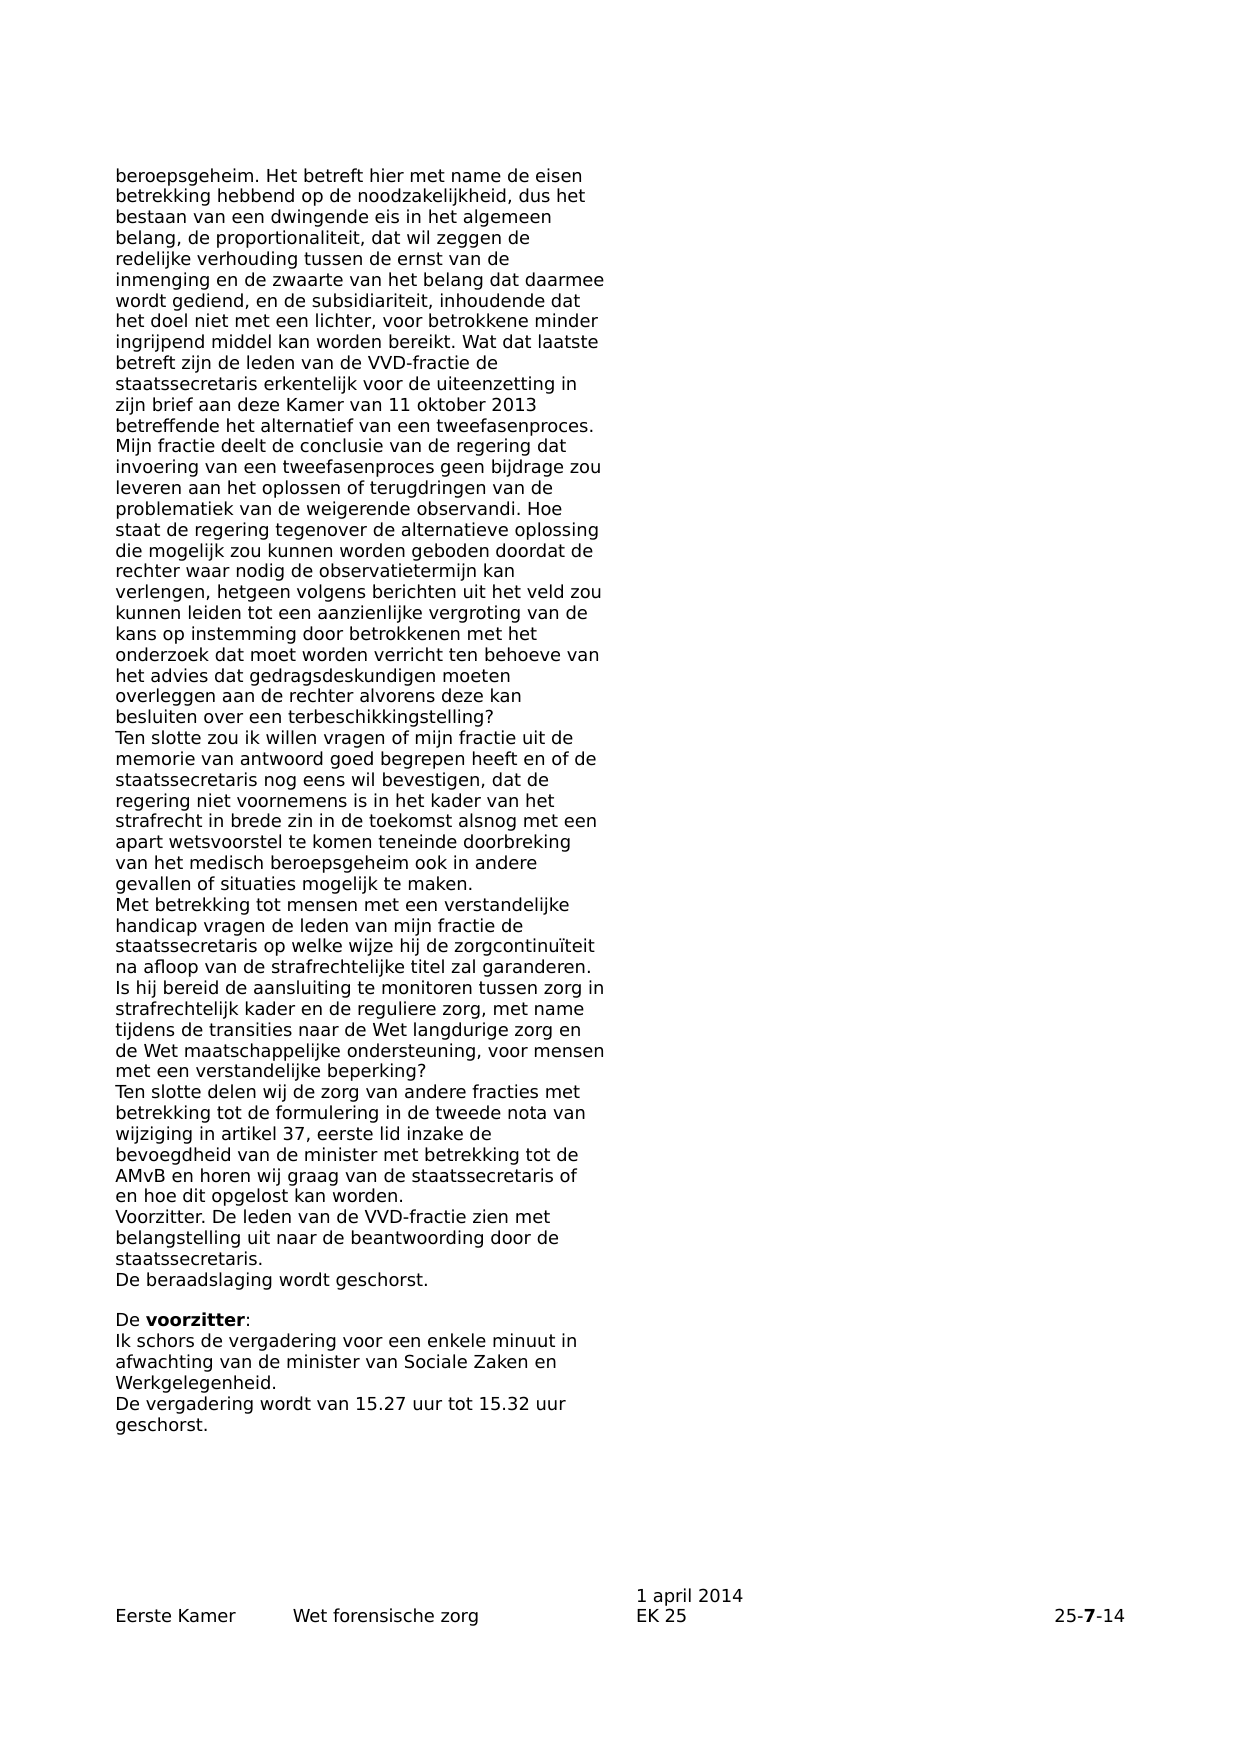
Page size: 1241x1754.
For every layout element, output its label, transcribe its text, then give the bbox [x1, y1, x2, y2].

text Met betrekking tot mensen met een verstandelijke handicap vragen de leden van mijn fractie de staatssecretaris op welke wijze hij de zorgcontinuïteit na afloop van de strafrechtelijke titel zal garanderen. Is hij bereid de aansluiting te monitoren tussen zorg in strafrechtelijk kader en de reguliere zorg, met name tijdens de transities naar de Wet langdurige zorg en de Wet maatschappelijke ondersteuning, voor mensen met een verstandelijke beperking? [115, 894, 605, 1082]
text Ten slotte delen wij de zorg van andere fracties met betrekking tot de formulering in de tweede nota van wijziging in artikel 37, eerste lid inzake de bevoegdheid van de minister met betrekking tot de AMvB en horen wij graag van de staatssecretaris of en hoe dit opgelost kan worden. [115, 1082, 605, 1207]
text Ten slotte zou ik willen vragen of mijn fractie uit de memorie van antwoord goed begrepen heeft en of de staatssecretaris nog eens wil bevestigen, dat de regering niet voornemens is in het kader van het strafrecht in brede zin in de toekomst alsnog met een apart wetsvoorstel te komen teneinde doorbreking van het medisch beroepsgeheim ook in andere gevallen of situaties mogelijk te maken. [115, 728, 605, 894]
text Ik schors de vergadering voor een enkele minuut in afwachting van de minister van Sociale Zaken en Werkgelegenheid. [115, 1331, 605, 1393]
text Voorzitter. De leden van de VVD-fractie zien met belangstelling uit naar de beantwoording door de staatssecretaris. [115, 1207, 605, 1269]
text De beraadslaging wordt geschorst. [115, 1269, 605, 1290]
text De voorzitter: [115, 1310, 605, 1331]
text De vergadering wordt van 15.27 uur tot 15.32 uur geschorst. [115, 1393, 605, 1435]
text beroepsgeheim. Het betreft hier met name de eisen betrekking hebbend op de noodzakelijkheid, dus het bestaan van een dwingende eis in het algemeen belang, de proportionaliteit, dat wil zeggen de redelijke verhouding tussen de ernst van de inmenging en de zwaarte van het belang dat daarmee wordt gediend, en de subsidiariteit, inhoudende dat het doel niet met een lichter, voor betrokkene minder ingrijpend middel kan worden bereikt. Wat dat laatste betreft zijn de leden van de VVD-fractie de staatssecretaris erkentelijk voor de uiteenzetting in zijn brief aan deze Kamer van 11 oktober 2013 betreffende het alternatief van een tweefasenproces. Mijn fractie deelt de conclusie van de regering dat invoering van een tweefasenproces geen bijdrage zou leveren aan het oplossen of terugdringen van de problematiek van de weigerende observandi. Hoe staat de regering tegenover de alternatieve oplossing die mogelijk zou kunnen worden geboden doordat de rechter waar nodig de observatietermijn kan verlengen, hetgeen volgens berichten uit het veld zou kunnen leiden tot een aanzienlijke vergroting van de kans op instemming door betrokkenen met het onderzoek dat moet worden verricht ten behoeve van het advies dat gedragsdeskundigen moeten overleggen aan de rechter alvorens deze kan besluiten over een terbeschikkingstelling? [115, 165, 605, 728]
